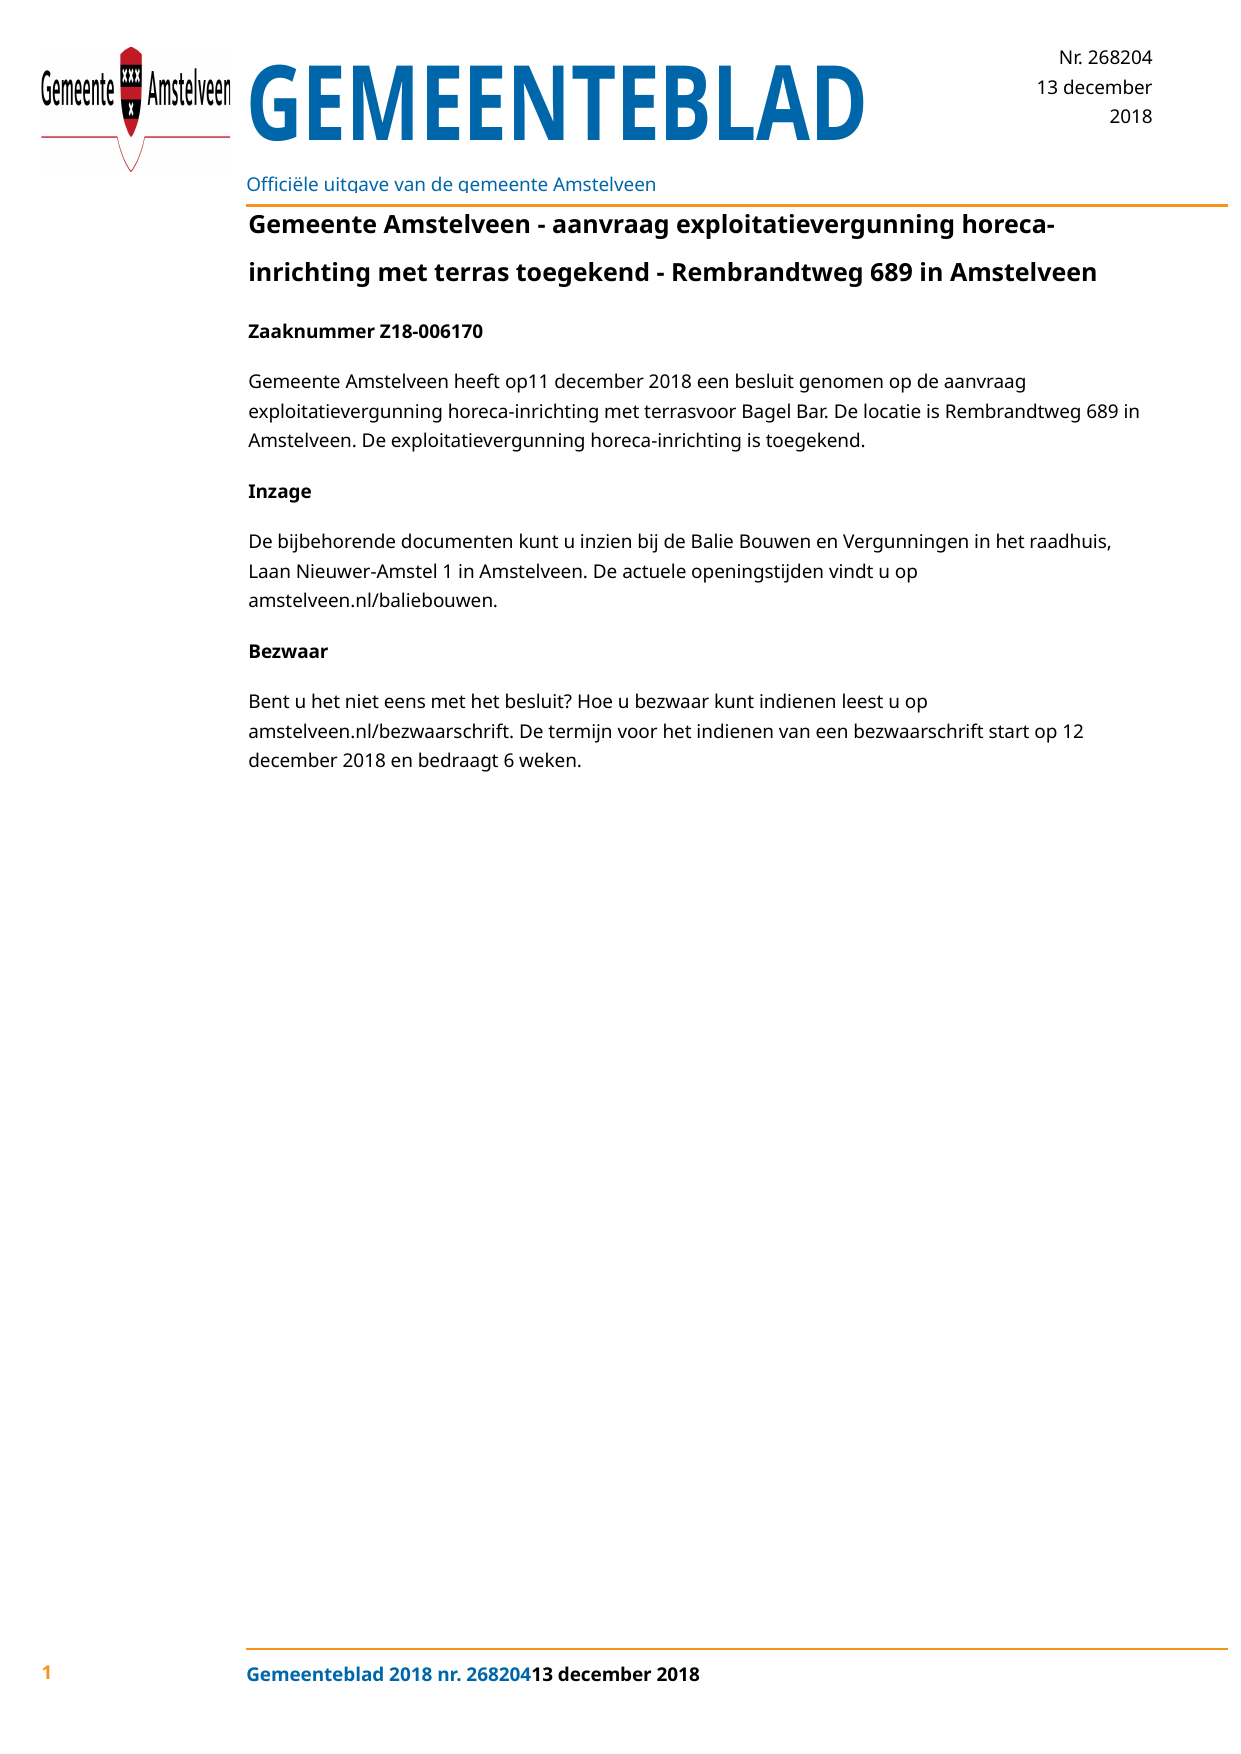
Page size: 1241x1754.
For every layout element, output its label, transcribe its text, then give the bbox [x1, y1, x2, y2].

text Zaaknummer Z18-006170 [248, 318, 1152, 344]
picture [41, 47, 231, 172]
text Gemeente Amstelveen heeft op11 december 2018 een besluit genomen op de aanvraag exploitatievergunning horeca-inrichting met terrasvoor Bagel Bar. De locatie is Rembrandtweg 689 in Amstelveen. De exploitatievergunning horeca-inrichting is toegekend. [248, 368, 1152, 453]
text Gemeente Amstelveen - aanvraag exploitatievergunning horeca-inrichting met terras toegekend - Rembrandtweg 689 in Amstelveen [248, 207, 1152, 288]
text De bijbehorende documenten kunt u inzien bij de Balie Bouwen en Vergunningen in het raadhuis, Laan Nieuwer-Amstel 1 in Amstelveen. De actuele openingstijden vindt u op amstelveen.nl/baliebouwen. [248, 528, 1152, 613]
text Bent u het niet eens met het besluit? Hoe u bezwaar kunt indienen leest u op amstelveen.nl/bezwaarschrift. De termijn voor het indienen van een bezwaarschrift start op 12 december 2018 en bedraagt 6 weken. [248, 688, 1152, 773]
text Bezwaar [248, 638, 1152, 664]
text Inzage [248, 478, 1152, 504]
